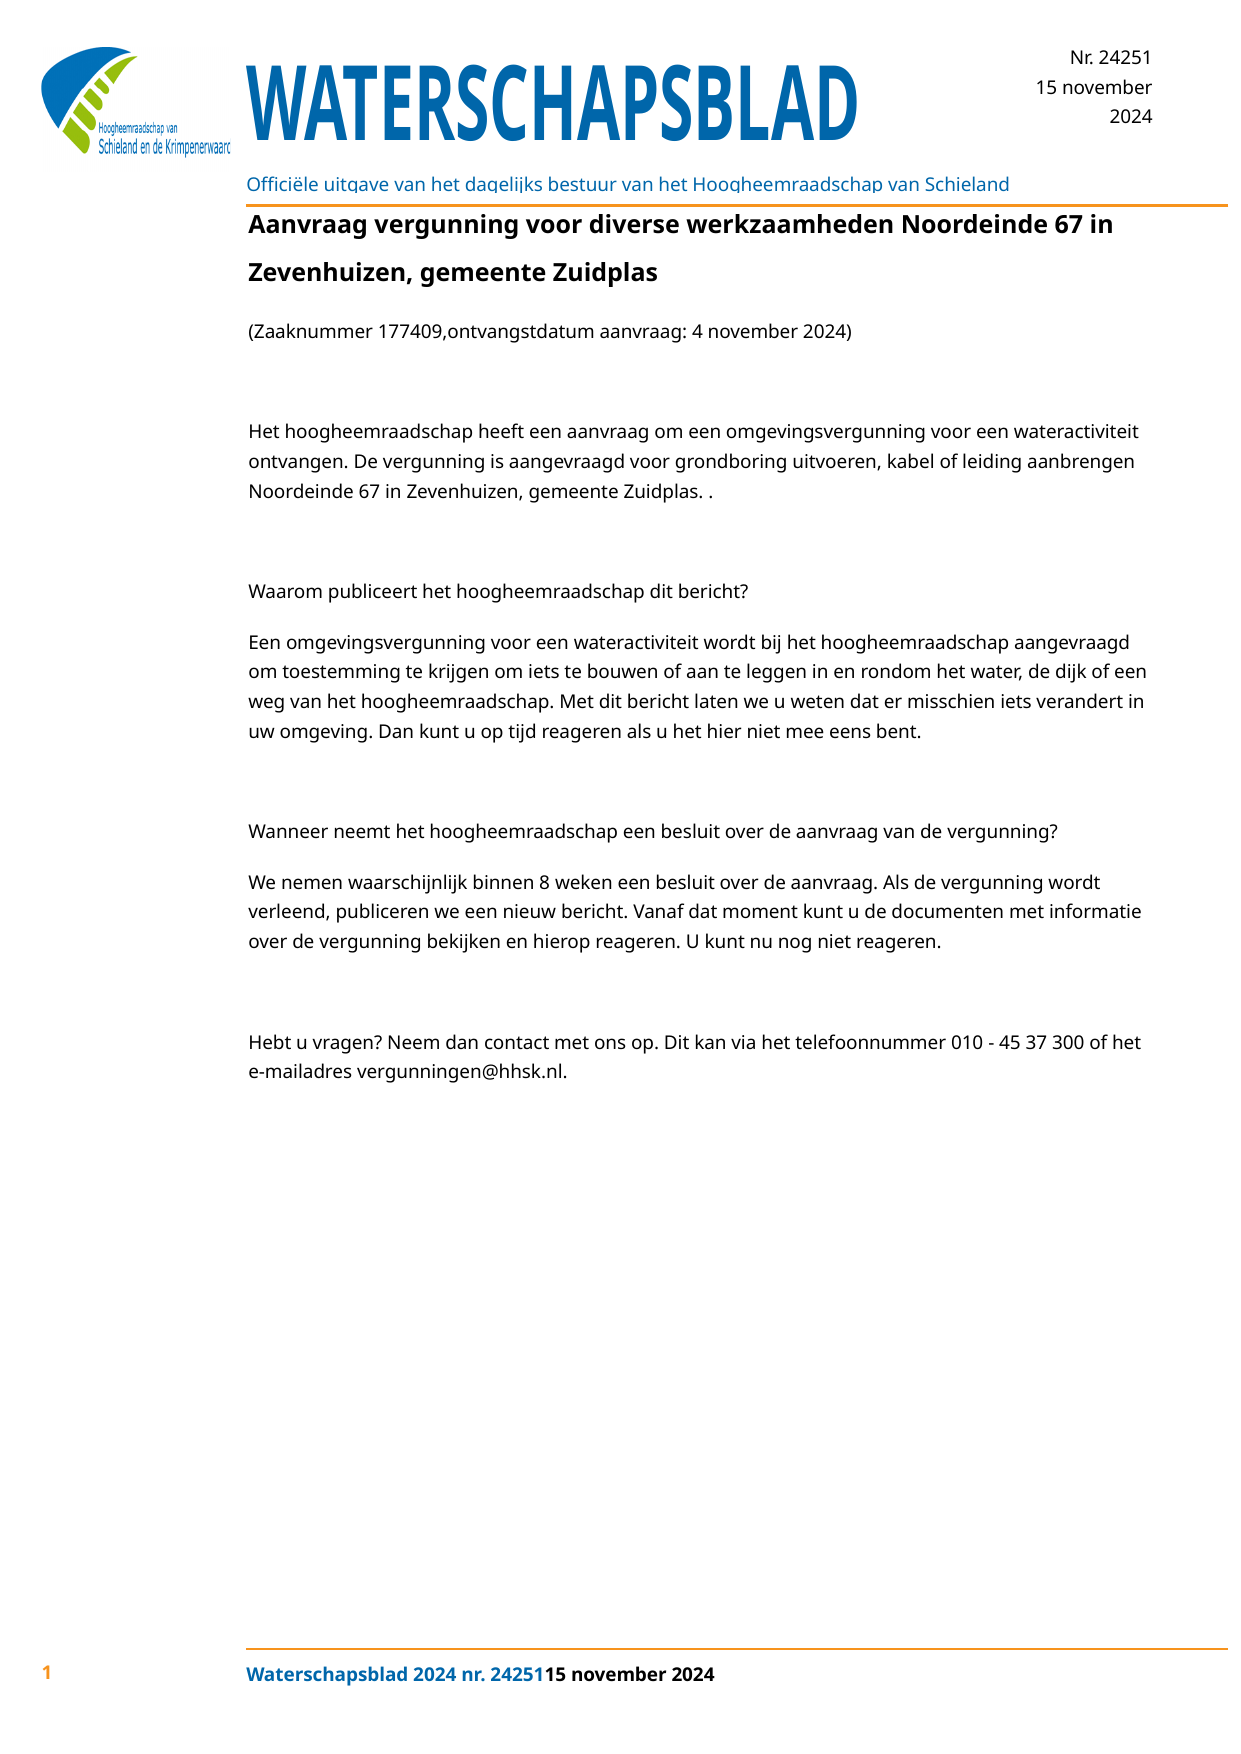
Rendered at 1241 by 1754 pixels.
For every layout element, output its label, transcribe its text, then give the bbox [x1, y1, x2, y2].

text Een omgevingsvergunning voor een wateractiviteit wordt bij het hoogheemraadschap aangevraagd om toestemming te krijgen om iets te bouwen of aan te leggen in en rondom het water, de dijk of een weg van het hoogheemraadschap. Met dit bericht laten we u weten dat er misschien iets verandert in uw omgeving. Dan kunt u op tijd reageren als u het hier niet mee eens bent. [248, 629, 1152, 744]
text Hebt u vragen? Neem dan contact met ons op. Dit kan via het telefoonnummer 010 - 45 37 300 of het e-mailadres vergunningen@hhsk.nl. [248, 1029, 1152, 1084]
text (Zaaknummer 177409,ontvangstdatum aanvraag: 4 november 2024) [248, 318, 1152, 344]
text We nemen waarschijnlijk binnen 8 weken een besluit over de aanvraag. Als de vergunning wordt verleend, publiceren we een nieuw bericht. Vanaf dat moment kunt u de documenten met informatie over de vergunning bekijken en hierop reageren. U kunt nu nog niet reageren. [248, 869, 1152, 954]
text Het hoogheemraadschap heeft een aanvraag om een omgevingsvergunning voor een wateractiviteit ontvangen. De vergunning is aangevraagd voor grondboring uitvoeren, kabel of leiding aanbrengen Noordeinde 67 in Zevenhuizen, gemeente Zuidplas. . [248, 419, 1152, 504]
picture [41, 47, 231, 172]
text Aanvraag vergunning voor diverse werkzaamheden Noordeinde 67 in Zevenhuizen, gemeente Zuidplas [248, 207, 1152, 288]
text Wanneer neemt het hoogheemraadschap een besluit over de aanvraag van de vergunning? [248, 819, 1152, 844]
text Waarom publiceert het hoogheemraadschap dit bericht? [248, 579, 1152, 604]
